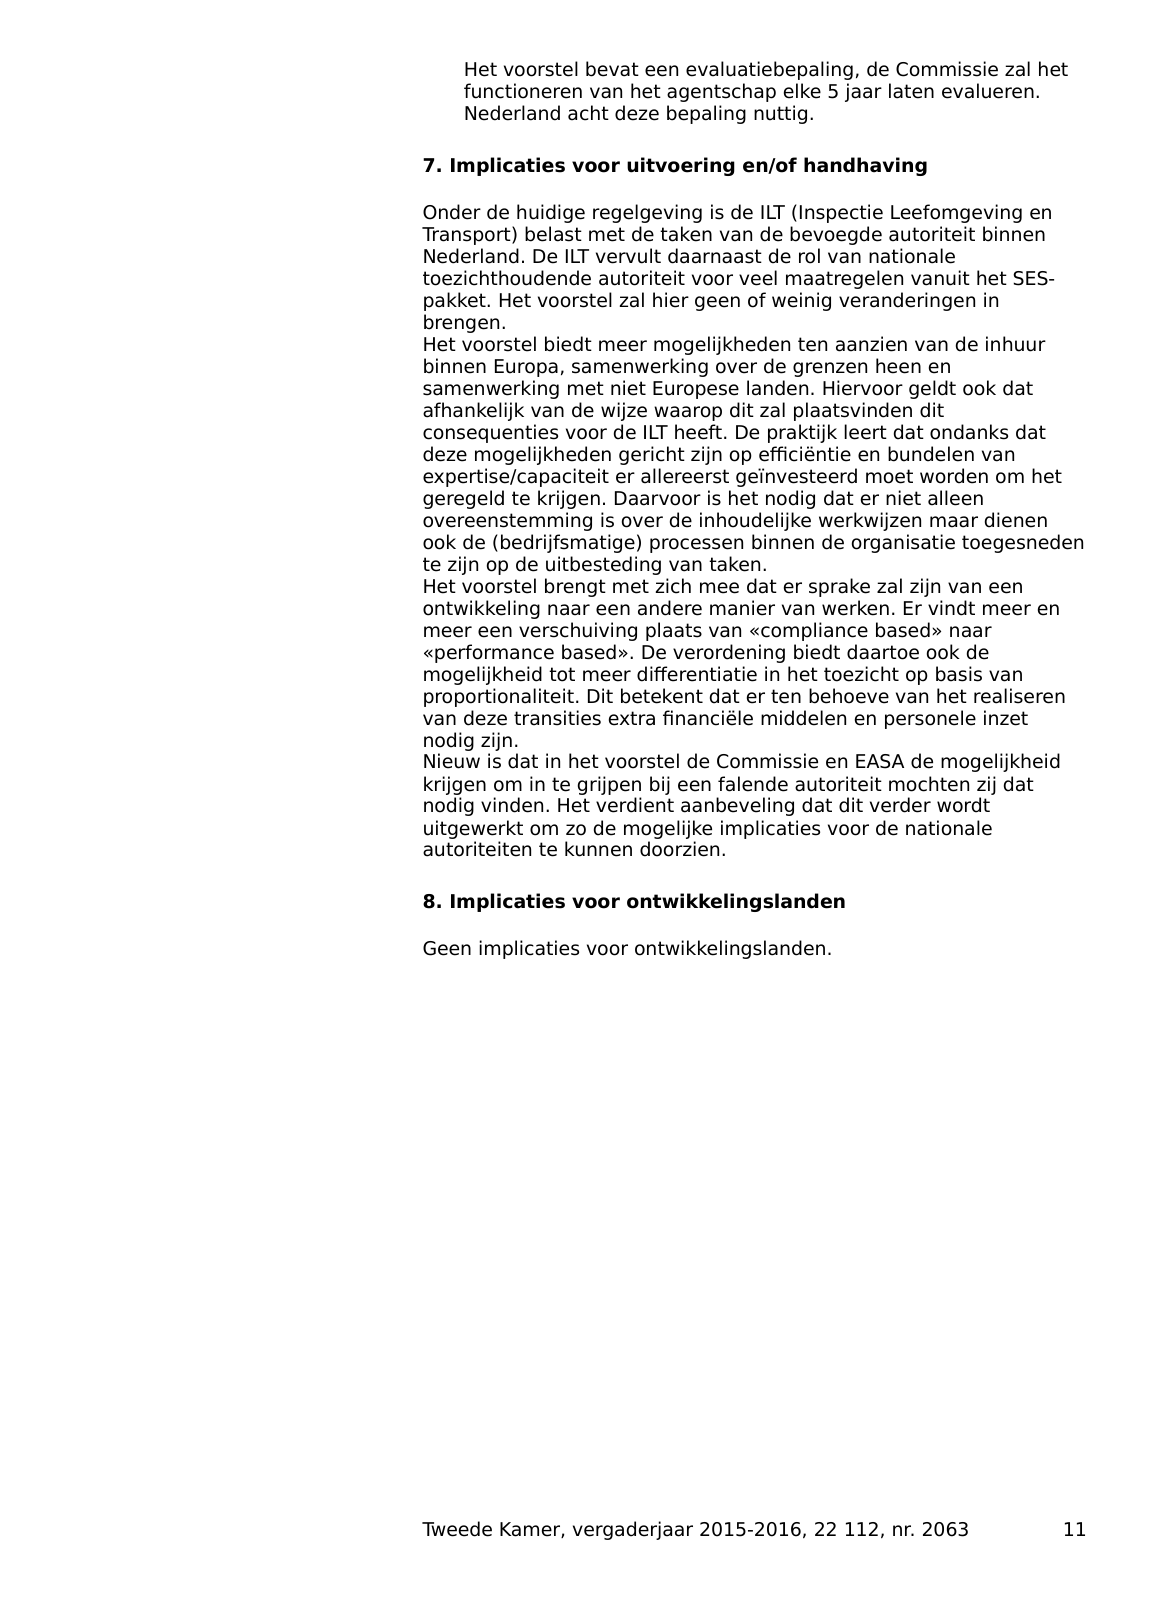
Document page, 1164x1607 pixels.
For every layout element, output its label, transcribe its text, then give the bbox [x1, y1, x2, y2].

subtitle 7. Implicaties voor uitvoering en/of handhaving [422, 155, 1087, 177]
text Onder de huidige regelgeving is de ILT (Inspectie Leefomgeving en Transport) belast met de taken van de bevoegde autoriteit binnen Nederland. De ILT vervult daarnaast de rol van nationale toezichthoudende autoriteit voor veel maatregelen vanuit het SES-pakket. Het voorstel zal hier geen of weinig veranderingen in brengen. [422, 202, 1087, 334]
text Nieuw is dat in het voorstel de Commissie en EASA de mogelijkheid krijgen om in te grijpen bij een falende autoriteit mochten zij dat nodig vinden. Het verdient aanbeveling dat dit verder wordt uitgewerkt om zo de mogelijke implicaties voor de nationale autoriteiten te kunnen doorzien. [422, 751, 1087, 861]
text Het voorstel brengt met zich mee dat er sprake zal zijn van een ontwikkeling naar een andere manier van werken. Er vindt meer en meer een verschuiving plaats van «compliance based» naar «performance based». De verordening biedt daartoe ook de mogelijkheid tot meer differentiatie in het toezicht op basis van proportionaliteit. Dit betekent dat er ten behoeve van het realiseren van deze transities extra financiële middelen en personele inzet nodig zijn. [422, 576, 1087, 751]
text Geen implicaties voor ontwikkelingslanden. [422, 938, 1087, 960]
text Het voorstel bevat een evaluatiebepaling, de Commissie zal het functioneren van het agentschap elke 5 jaar laten evalueren. Nederland acht deze bepaling nuttig. [464, 59, 1087, 125]
subtitle 8. Implicaties voor ontwikkelingslanden [422, 891, 1087, 913]
text Het voorstel biedt meer mogelijkheden ten aanzien van de inhuur binnen Europa, samenwerking over de grenzen heen en samenwerking met niet Europese landen. Hiervoor geldt ook dat afhankelijk van de wijze waarop dit zal plaatsvinden dit consequenties voor de ILT heeft. De praktijk leert dat ondanks dat deze mogelijkheden gericht zijn op efficiëntie en bundelen van expertise/capaciteit er allereerst geïnvesteerd moet worden om het geregeld te krijgen. Daarvoor is het nodig dat er niet alleen overeenstemming is over de inhoudelijke werkwijzen maar dienen ook de (bedrijfsmatige) processen binnen de organisatie toegesneden te zijn op de uitbesteding van taken. [422, 334, 1087, 576]
